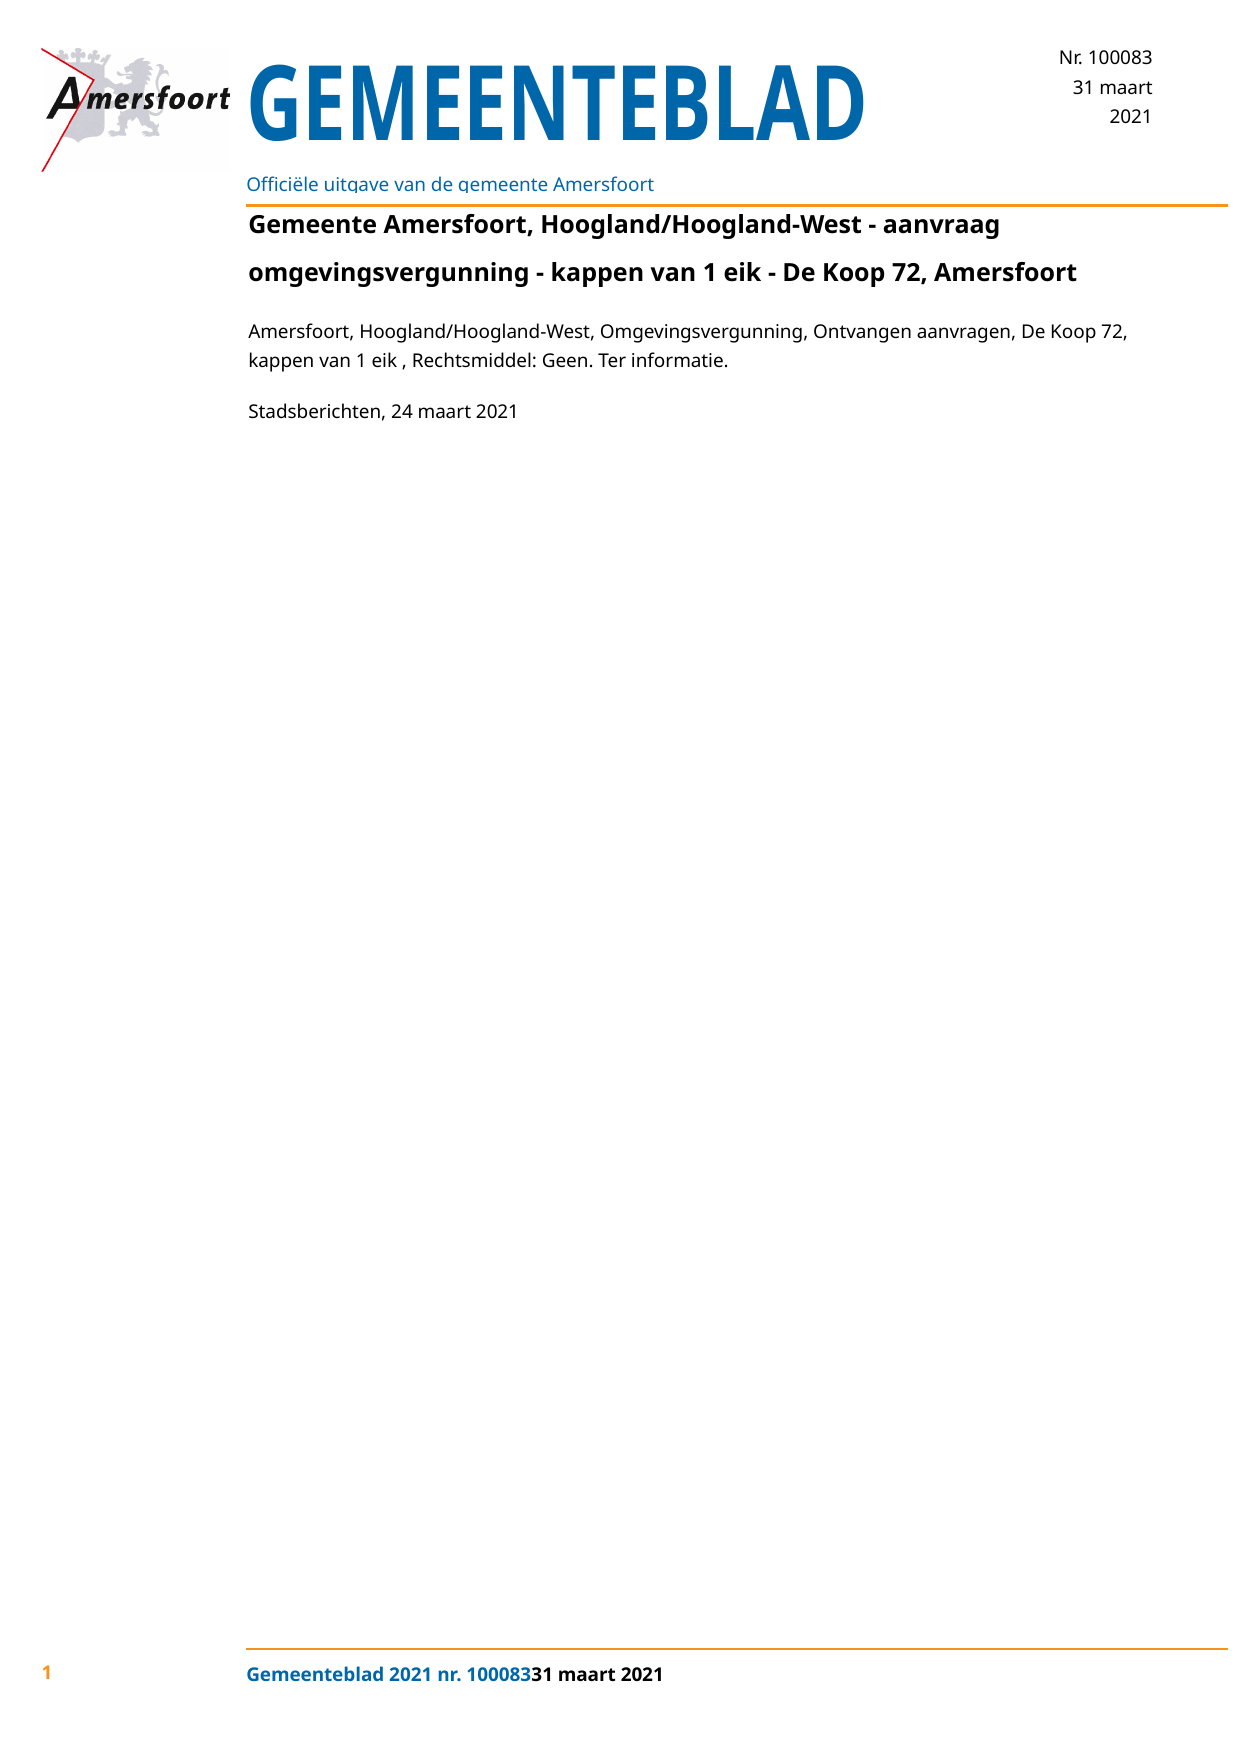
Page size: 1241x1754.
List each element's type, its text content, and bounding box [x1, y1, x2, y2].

text Stadsberichten, 24 maart 2021 [248, 398, 1152, 424]
text Gemeente Amersfoort, Hoogland/Hoogland-West - aanvraag omgevingsvergunning - kappen van 1 eik - De Koop 72, Amersfoort [248, 207, 1152, 288]
picture [41, 47, 231, 172]
text Amersfoort, Hoogland/Hoogland-West, Omgevingsvergunning, Ontvangen aanvragen, De Koop 72, kappen van 1 eik , Rechtsmiddel: Geen. Ter informatie. [248, 318, 1152, 373]
